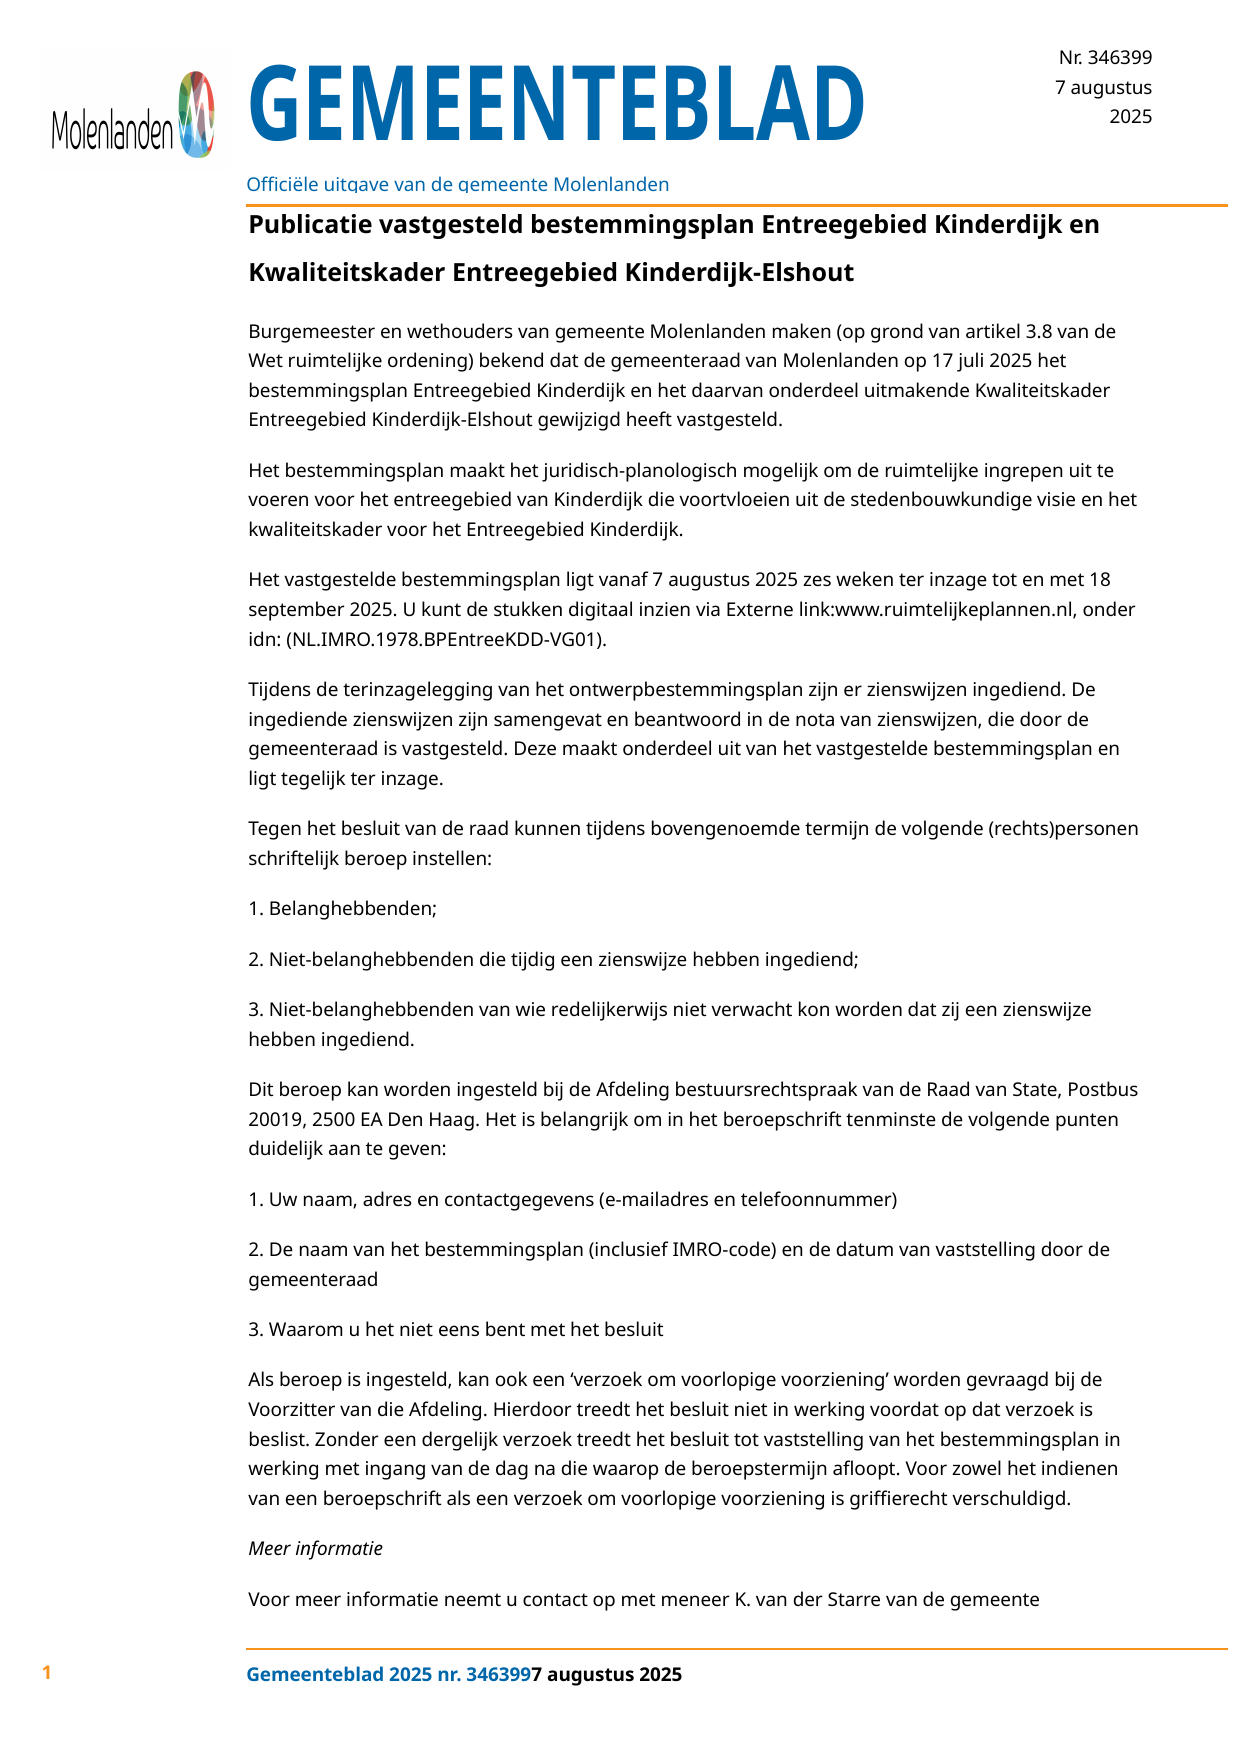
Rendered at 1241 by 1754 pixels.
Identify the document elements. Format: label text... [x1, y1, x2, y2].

text 1. Uw naam, adres en contactgegevens (e-mailadres en telefoonnummer) [248, 1186, 1152, 1212]
picture [41, 47, 231, 172]
text Publicatie vastgesteld bestemmingsplan Entreegebied Kinderdijk en Kwaliteitskader Entreegebied Kinderdijk-Elshout [248, 207, 1152, 288]
text Voor meer informatie neemt u contact op met meneer K. van der Starre van de gemeente [248, 1586, 1152, 1612]
text Tijdens de terinzagelegging van het ontwerpbestemmingsplan zijn er zienswijzen ingediend. De ingediende zienswijzen zijn samengevat en beantwoord in de nota van zienswijzen, die door de gemeenteraad is vastgesteld. Deze maakt onderdeel uit van het vastgestelde bestemmingsplan en ligt tegelijk ter inzage. [248, 676, 1152, 791]
text Burgemeester en wethouders van gemeente Molenlanden maken (op grond van artikel 3.8 van de Wet ruimtelijke ordening) bekend dat de gemeenteraad van Molenlanden op 17 juli 2025 het bestemmingsplan Entreegebied Kinderdijk en het daarvan onderdeel uitmakende Kwaliteitskader Entreegebied Kinderdijk-Elshout gewijzigd heeft vastgesteld. [248, 318, 1152, 432]
text 3. Waarom u het niet eens bent met het besluit [248, 1316, 1152, 1342]
text 2. De naam van het bestemmingsplan (inclusief IMRO-code) en de datum van vaststelling door de gemeenteraad [248, 1236, 1152, 1292]
text Het bestemmingsplan maakt het juridisch-planologisch mogelijk om de ruimtelijke ingrepen uit te voeren voor het entreegebied van Kinderdijk die voortvloeien uit de stedenbouwkundige visie en het kwaliteitskader voor het Entreegebied Kinderdijk. [248, 457, 1152, 542]
text Dit beroep kan worden ingesteld bij de Afdeling bestuursrechtspraak van de Raad van State, Postbus 20019, 2500 EA Den Haag. Het is belangrijk om in het beroepschrift tenminste de volgende punten duidelijk aan te geven: [248, 1076, 1152, 1161]
text Het vastgestelde bestemmingsplan ligt vanaf 7 augustus 2025 zes weken ter inzage tot en met 18 september 2025. U kunt de stukken digitaal inzien via Externe link:www.ruimtelijkeplannen.nl, onder idn: (NL.IMRO.1978.BPEntreeKDD-VG01). [248, 567, 1152, 652]
text Tegen het besluit van de raad kunnen tijdens bovengenoemde termijn de volgende (rechts)personen schriftelijk beroep instellen: [248, 815, 1152, 871]
text 3. Niet-belanghebbenden van wie redelijkerwijs niet verwacht kon worden dat zij een zienswijze hebben ingediend. [248, 996, 1152, 1052]
text 1. Belanghebbenden; [248, 895, 1152, 921]
text Als beroep is ingesteld, kan ook een ‘verzoek om voorlopige voorziening’ worden gevraagd bij de Voorzitter van die Afdeling. Hierdoor treedt het besluit niet in werking voordat op dat verzoek is beslist. Zonder een dergelijk verzoek treedt het besluit tot vaststelling van het bestemmingsplan in werking met ingang van de dag na die waarop de beroepstermijn afloopt. Voor zowel het indienen van een beroepschrift als een verzoek om voorlopige voorziening is griffierecht verschuldigd. [248, 1367, 1152, 1511]
text 2. Niet-belanghebbenden die tijdig een zienswijze hebben ingediend; [248, 946, 1152, 972]
text Meer informatie [248, 1535, 1152, 1561]
